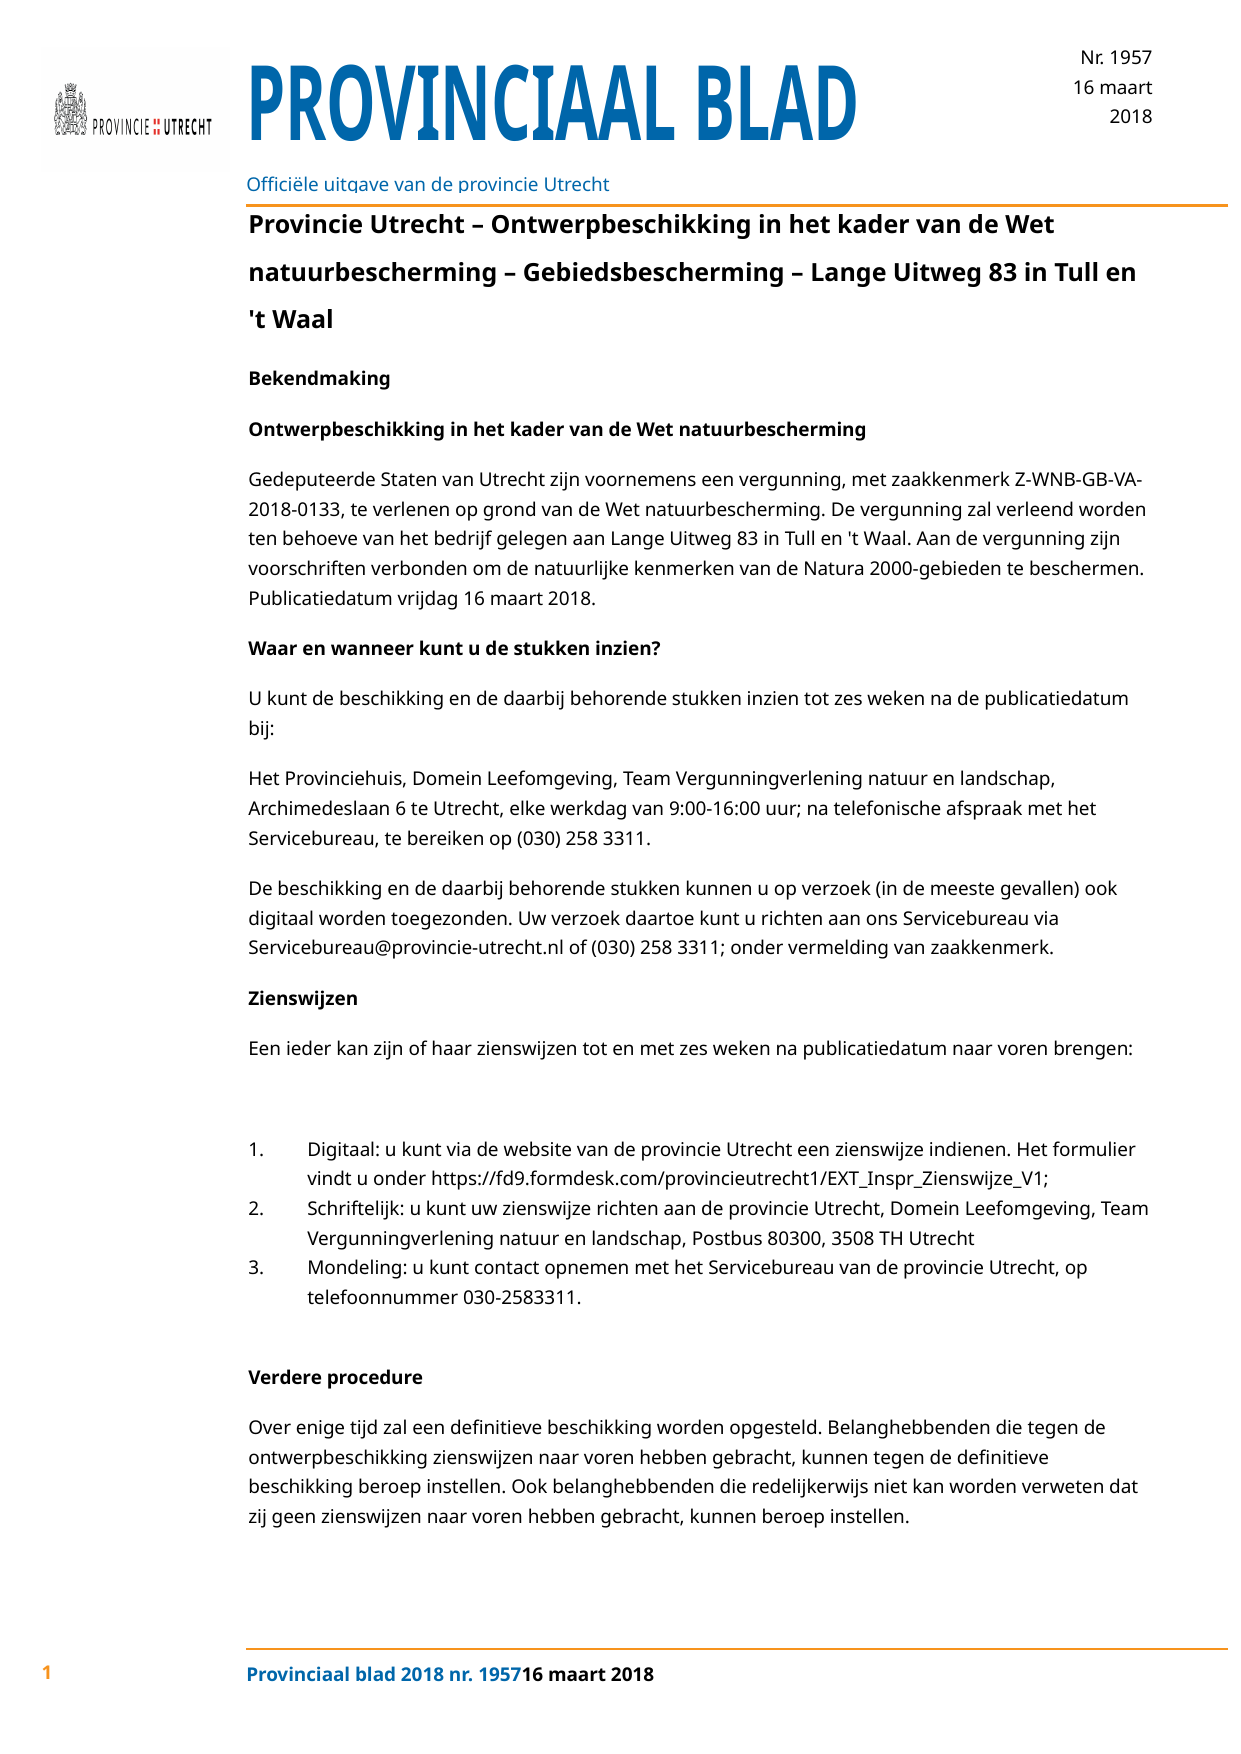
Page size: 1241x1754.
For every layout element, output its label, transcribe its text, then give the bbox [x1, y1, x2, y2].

text Provincie Utrecht – Ontwerpbeschikking in het kader van de Wet natuurbescherming – Gebiedsbescherming – Lange Uitweg 83 in Tull en 't Waal [248, 207, 1152, 336]
text Een ieder kan zijn of haar zienswijzen tot en met zes weken na publicatiedatum naar voren brengen: [248, 1035, 1152, 1061]
picture [41, 47, 231, 172]
text Het Provinciehuis, Domein Leefomgeving, Team Vergunningverlening natuur en landschap, Archimedeslaan 6 te Utrecht, elke werkdag van 9:00-16:00 uur; na telefonische afspraak met het Servicebureau, te bereiken op (030) 258 3311. [248, 766, 1152, 850]
text Ontwerpbeschikking in het kader van de Wet natuurbescherming [248, 416, 1152, 442]
text Gedeputeerde Staten van Utrecht zijn voornemens een vergunning, met zaakkenmerk Z-WNB-GB-VA-2018-0133, te verlenen op grond van de Wet natuurbescherming. De vergunning zal verleend worden ten behoeve van het bedrijf gelegen aan Lange Uitweg 83 in Tull en 't Waal. Aan de vergunning zijn voorschriften verbonden om de natuurlijke kenmerken van de Natura 2000-gebieden te beschermen. Publicatiedatum vrijdag 16 maart 2018. [248, 466, 1152, 610]
text Waar en wanneer kunt u de stukken inzien? [248, 635, 1152, 661]
list Mondeling: u kunt contact opnemen met het Servicebureau van de provincie Utrecht, op telefoonnummer 030-2583311. [248, 1254, 1152, 1309]
text De beschikking en de daarbij behorende stukken kunnen u op verzoek (in de meeste gevallen) ook digitaal worden toegezonden. Uw verzoek daartoe kunt u richten aan ons Servicebureau via Servicebureau@provincie-utrecht.nl of (030) 258 3311; onder vermelding van zaakkenmerk. [248, 875, 1152, 960]
list Schriftelijk: u kunt uw zienswijze richten aan de provincie Utrecht, Domein Leefomgeving, Team Vergunningverlening natuur en landschap, Postbus 80300, 3508 TH Utrecht [248, 1195, 1152, 1250]
text U kunt de beschikking en de daarbij behorende stukken inzien tot zes weken na de publicatiedatum bij: [248, 686, 1152, 741]
text Zienswijzen [248, 985, 1152, 1010]
list Digitaal: u kunt via de website van de provincie Utrecht een zienswijze indienen. Het formulier vindt u onder https://fd9.formdesk.com/provincieutrecht1/EXT_Inspr_Zienswijze_V1; [248, 1136, 1152, 1191]
text Over enige tijd zal een definitieve beschikking worden opgesteld. Belanghebbenden die tegen de ontwerpbeschikking zienswijzen naar voren hebben gebracht, kunnen tegen de definitieve beschikking beroep instellen. Ook belanghebbenden die redelijkerwijs niet kan worden verweten dat zij geen zienswijzen naar voren hebben gebracht, kunnen beroep instellen. [248, 1414, 1152, 1529]
text Bekendmaking [248, 366, 1152, 391]
text Verdere procedure [248, 1364, 1152, 1389]
